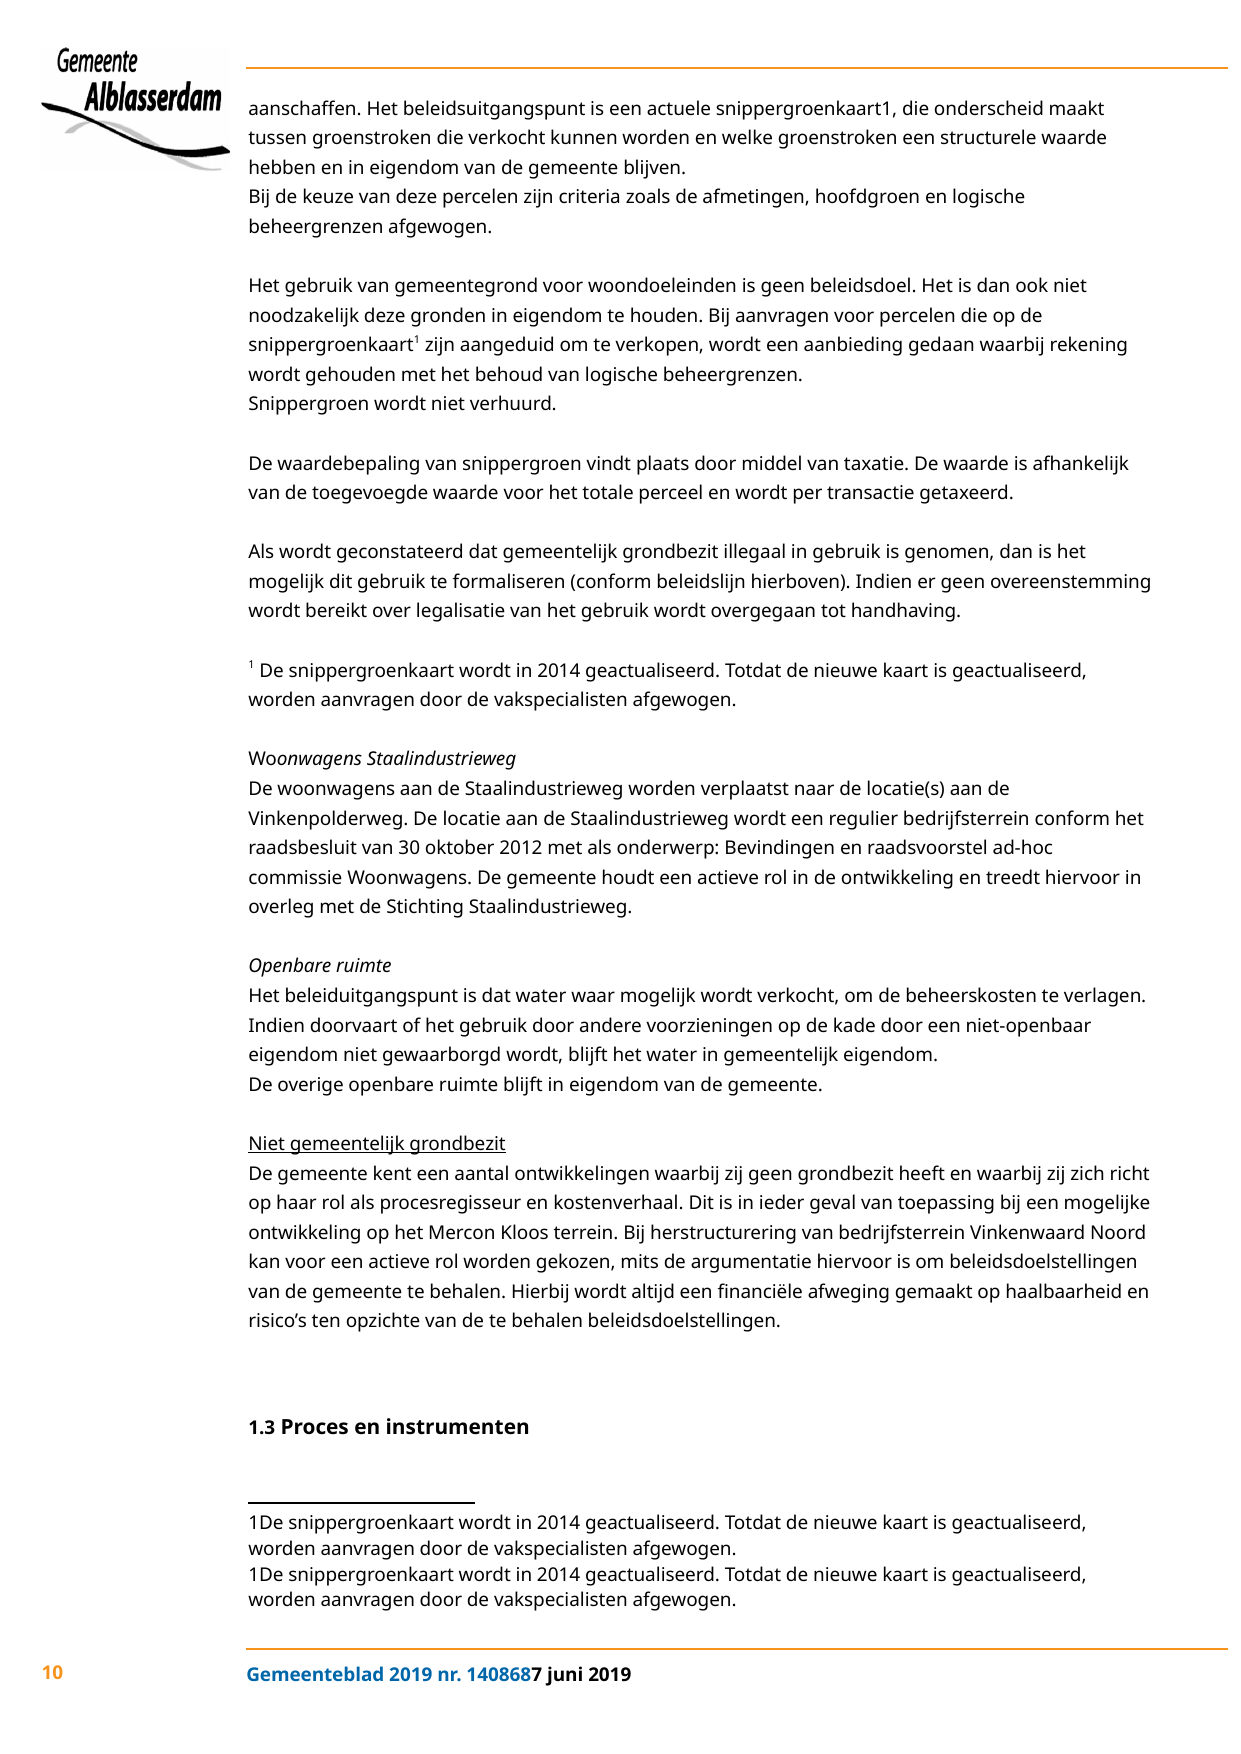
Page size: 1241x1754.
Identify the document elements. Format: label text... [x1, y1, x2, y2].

picture [41, 47, 231, 172]
text Als wordt geconstateerd dat gemeentelijk grondbezit illegaal in gebruik is genomen, dan is het mogelijk dit gebruik te formaliseren (conform beleidslijn hierboven). Indien er geen overeenstemming wordt bereikt over legalisatie van het gebruik wordt overgegaan tot handhaving. [248, 538, 1152, 623]
text Openbare ruimte [248, 953, 1152, 978]
text Het gebruik van gemeentegrond voor woondoeleinden is geen beleidsdoel. Het is dan ook niet noodzakelijk deze gronden in eigendom te houden. Bij aanvragen voor percelen die op de snippergroenkaart zijn aangeduid om te verkopen, wordt een aanbieding gedaan waarbij rekening wordt gehouden met het behoud van logische beheergrenzen. [248, 272, 1152, 387]
text De snippergroenkaart wordt in 2014 geactualiseerd. Totdat de nieuwe kaart is geactualiseerd, worden aanvragen door de vakspecialisten afgewogen. [248, 1509, 1152, 1561]
text De waardebepaling van snippergroen vindt plaats door middel van taxatie. De waarde is afhankelijk van de toegevoegde waarde voor het totale perceel en wordt per transactie getaxeerd. [248, 450, 1152, 505]
text Woonwagens Staalindustrieweg [248, 746, 1152, 771]
text De gemeente kent een aantal ontwikkelingen waarbij zij geen grondbezit heeft en waarbij zij zich richt op haar rol als procesregisseur en kostenverhaal. Dit is in ieder geval van toepassing bij een mogelijke ontwikkeling op het Mercon Kloos terrein. Bij herstructurering van bedrijfsterrein Vinkenwaard Noord kan voor een actieve rol worden gekozen, mits de argumentatie hiervoor is om beleidsdoelstellingen van de gemeente te behalen. Hierbij wordt altijd een financiële afweging gemaakt op haalbaarheid en risico’s ten opzichte van de te behalen beleidsdoelstellingen. [248, 1160, 1152, 1333]
text De woonwagens aan de Staalindustrieweg worden verplaatst naar de locatie(s) aan de Vinkenpolderweg. De locatie aan de Staalindustrieweg wordt een regulier bedrijfsterrein conform het raadsbesluit van 30 oktober 2012 met als onderwerp: Bevindingen en raadsvoorstel ad-hoc commissie Woonwagens. De gemeente houdt een actieve rol in de ontwikkeling en treedt hiervoor in overleg met de Stichting Staalindustrieweg. [248, 775, 1152, 919]
text Snippergroen wordt niet verhuurd. [248, 391, 1152, 416]
text Bij de keuze van deze percelen zijn criteria zoals de afmetingen, hoofdgroen en logische beheergrenzen afgewogen. [248, 183, 1152, 239]
text 1.3 Proces en instrumenten [248, 1412, 1152, 1441]
text Het beleiduitgangspunt is dat water waar mogelijk wordt verkocht, om de beheerskosten te verlagen. Indien doorvaart of het gebruik door andere voorzieningen op de kade door een niet-openbaar eigendom niet gewaarborgd wordt, blijft het water in gemeentelijk eigendom. [248, 982, 1152, 1067]
text Niet gemeentelijk grondbezit [248, 1130, 1152, 1156]
text aanschaffen. Het beleidsuitgangspunt is een actuele snippergroenkaart1, die onderscheid maakt tussen groenstroken die verkocht kunnen worden en welke groenstroken een structurele waarde hebben en in eigendom van de gemeente blijven. [248, 95, 1152, 180]
text De snippergroenkaart wordt in 2014 geactualiseerd. Totdat de nieuwe kaart is geactualiseerd, worden aanvragen door de vakspecialisten afgewogen. [248, 657, 1152, 712]
text De snippergroenkaart wordt in 2014 geactualiseerd. Totdat de nieuwe kaart is geactualiseerd, worden aanvragen door de vakspecialisten afgewogen. [248, 1561, 1152, 1612]
text De overige openbare ruimte blijft in eigendom van de gemeente. [248, 1071, 1152, 1097]
